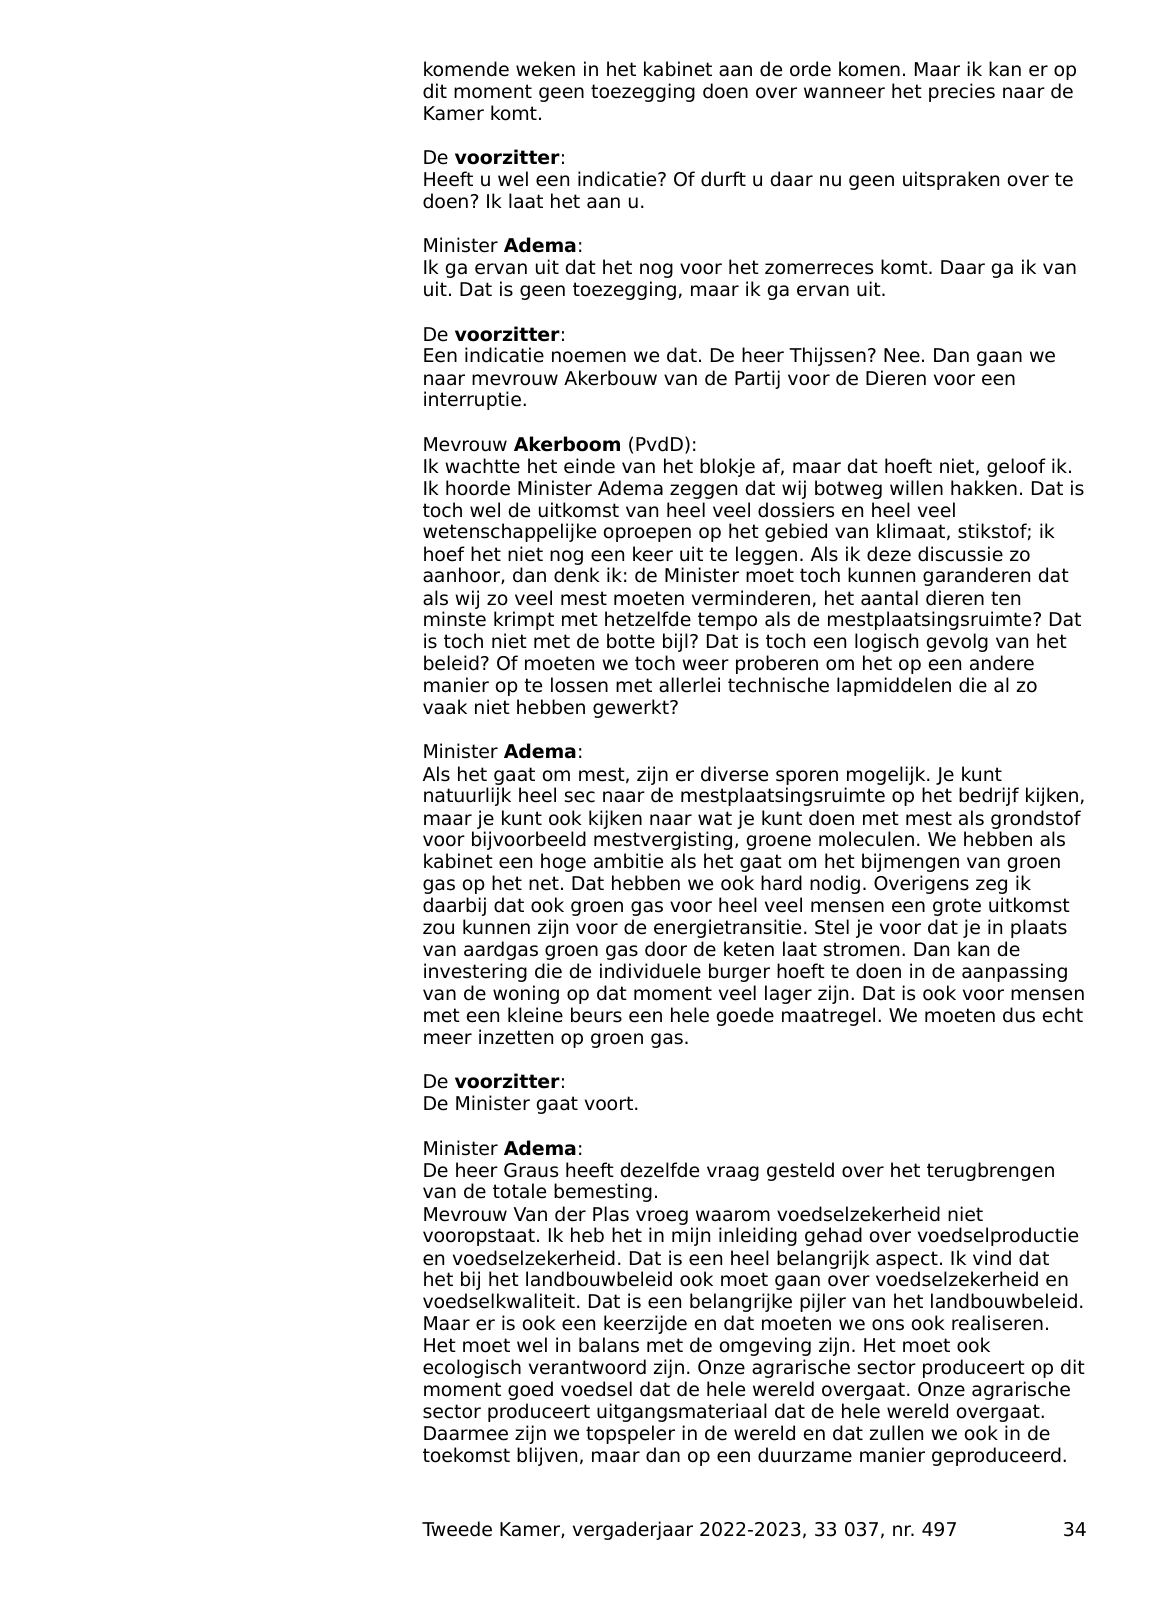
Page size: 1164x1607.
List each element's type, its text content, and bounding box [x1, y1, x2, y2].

text Ik ga ervan uit dat het nog voor het zomerreces komt. Daar ga ik van uit. Dat is geen toezegging, maar ik ga ervan uit. [422, 257, 1087, 301]
text Als het gaat om mest, zijn er diverse sporen mogelijk. Je kunt natuurlijk heel sec naar de mestplaatsingsruimte op het bedrijf kijken, maar je kunt ook kijken naar wat je kunt doen met mest als grondstof voor bijvoorbeeld mestvergisting, groene moleculen. We hebben als kabinet een hoge ambitie als het gaat om het bijmengen van groen gas op het net. Dat hebben we ook hard nodig. Overigens zeg ik daarbij dat ook groen gas voor heel veel mensen een grote uitkomst zou kunnen zijn voor de energietransitie. Stel je voor dat je in plaats van aardgas groen gas door de keten laat stromen. Dan kan de investering die de individuele burger hoeft te doen in de aanpassing van de woning op dat moment veel lager zijn. Dat is ook voor mensen met een kleine beurs een hele goede maatregel. We moeten dus echt meer inzetten op groen gas. [422, 763, 1087, 1049]
text De heer Graus heeft dezelfde vraag gesteld over het terugbrengen van de totale bemesting. [422, 1159, 1087, 1203]
text Minister Adema: [422, 741, 1087, 763]
text komende weken in het kabinet aan de orde komen. Maar ik kan er op dit moment geen toezegging doen over wanneer het precies naar de Kamer komt. [422, 59, 1087, 125]
text De Minister gaat voort. [422, 1093, 1087, 1115]
text Een indicatie noemen we dat. De heer Thijssen? Nee. Dan gaan we naar mevrouw Akerbouw van de Partij voor de Dieren voor een interruptie. [422, 345, 1087, 411]
text Heeft u wel een indicatie? Of durft u daar nu geen uitspraken over te doen? Ik laat het aan u. [422, 169, 1087, 213]
text De voorzitter: [422, 1071, 1087, 1093]
text Mevrouw Van der Plas vroeg waarom voedselzekerheid niet vooropstaat. Ik heb het in mijn inleiding gehad over voedselproductie en voedselzekerheid. Dat is een heel belangrijk aspect. Ik vind dat het bij het landbouwbeleid ook moet gaan over voedselzekerheid en voedselkwaliteit. Dat is een belangrijke pijler van het landbouwbeleid. Maar er is ook een keerzijde en dat moeten we ons ook realiseren. Het moet wel in balans met de omgeving zijn. Het moet ook ecologisch verantwoord zijn. Onze agrarische sector produceert op dit moment goed voedsel dat de hele wereld overgaat. Onze agrarische sector produceert uitgangsmateriaal dat de hele wereld overgaat. Daarmee zijn we topspeler in de wereld en dat zullen we ook in de toekomst blijven, maar dan op een duurzame manier geproduceerd. [422, 1203, 1087, 1467]
text De voorzitter: [422, 147, 1087, 169]
text Minister Adema: [422, 235, 1087, 257]
text Minister Adema: [422, 1137, 1087, 1159]
text Ik wachtte het einde van het blokje af, maar dat hoeft niet, geloof ik. Ik hoorde Minister Adema zeggen dat wij botweg willen hakken. Dat is toch wel de uitkomst van heel veel dossiers en heel veel wetenschappelijke oproepen op het gebied van klimaat, stikstof; ik hoef het niet nog een keer uit te leggen. Als ik deze discussie zo aanhoor, dan denk ik: de Minister moet toch kunnen garanderen dat als wij zo veel mest moeten verminderen, het aantal dieren ten minste krimpt met hetzelfde tempo als de mestplaatsingsruimte? Dat is toch niet met de botte bijl? Dat is toch een logisch gevolg van het beleid? Of moeten we toch weer proberen om het op een andere manier op te lossen met allerlei technische lapmiddelen die al zo vaak niet hebben gewerkt? [422, 456, 1087, 719]
text De voorzitter: [422, 323, 1087, 345]
text Mevrouw Akerboom (PvdD): [422, 433, 1087, 456]
